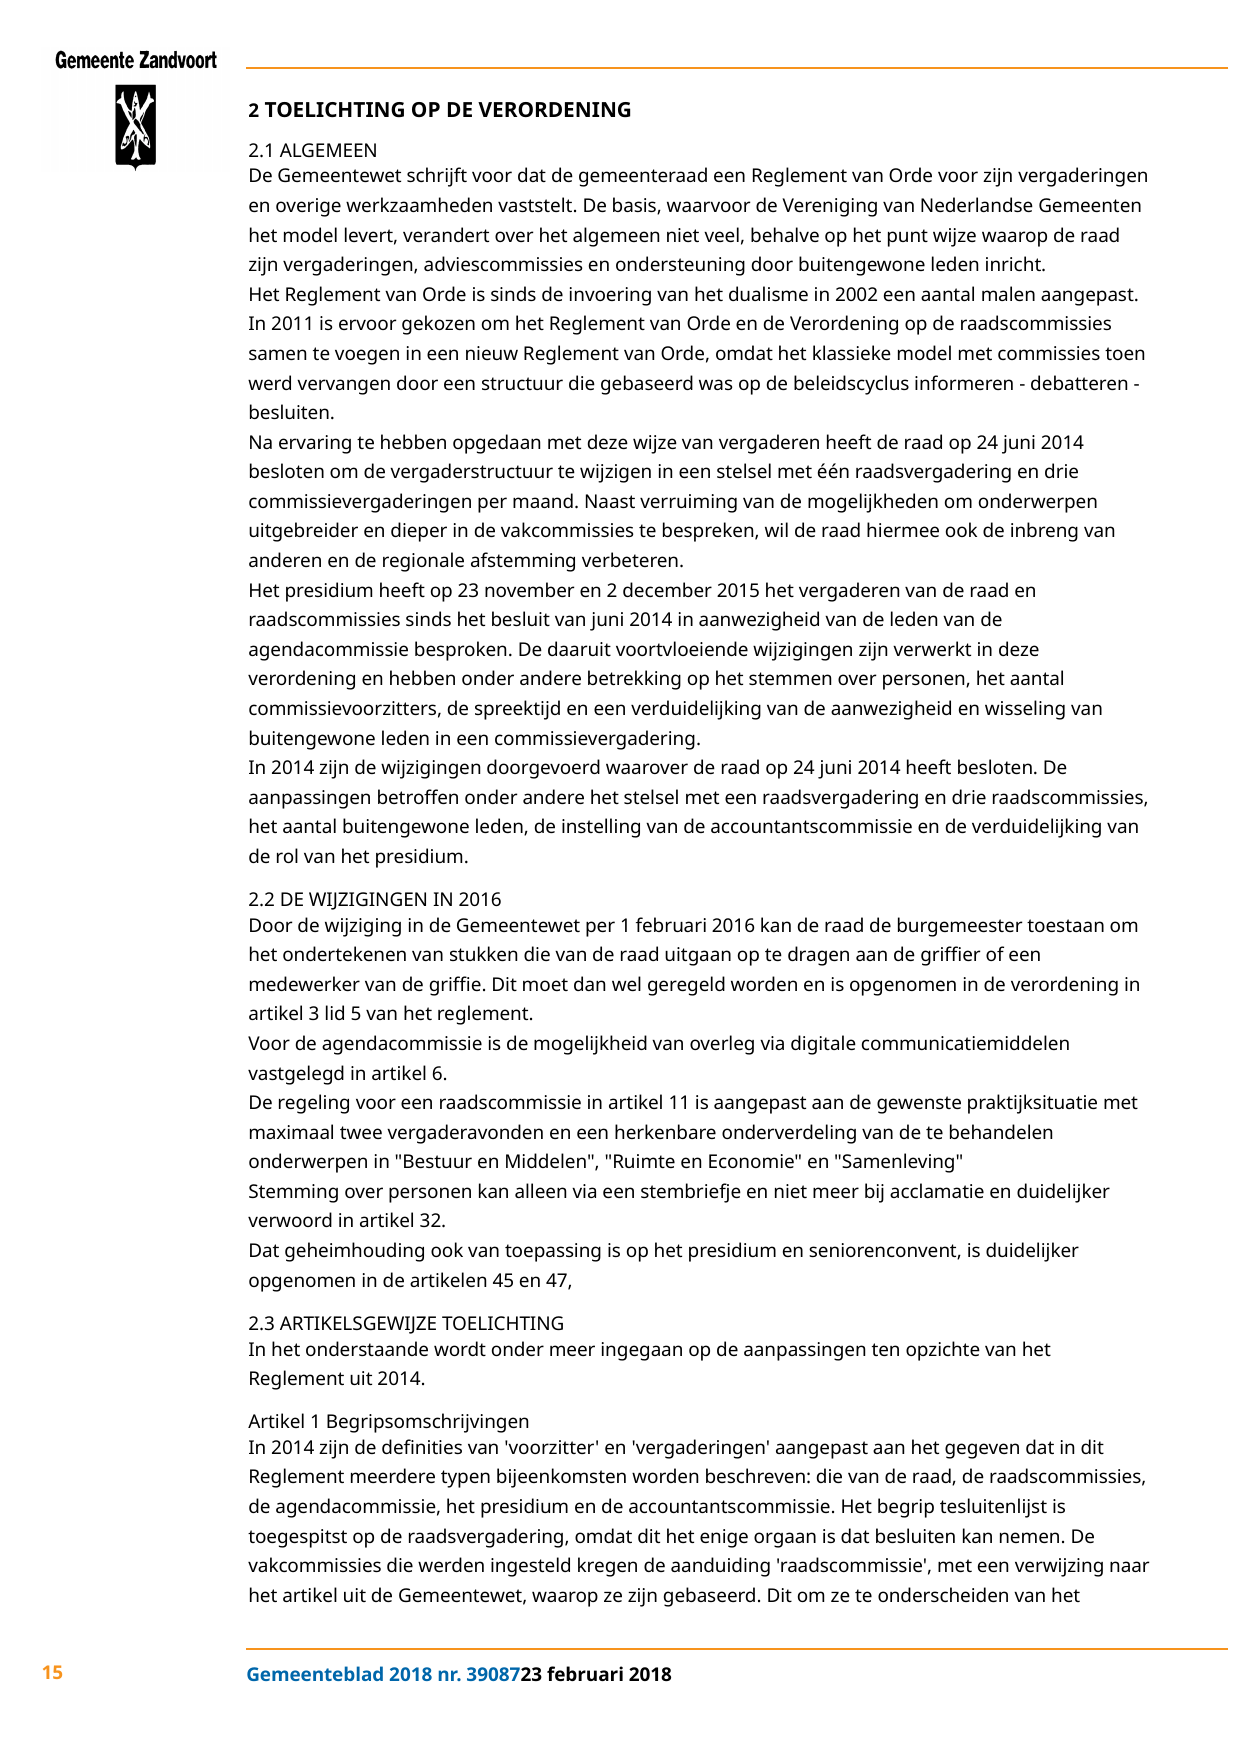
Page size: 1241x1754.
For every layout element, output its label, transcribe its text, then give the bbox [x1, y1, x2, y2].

text In 2014 zijn de wijzigingen doorgevoerd waarover de raad op 24 juni 2014 heeft besloten. De aanpassingen betroffen onder andere het stelsel met een raadsvergadering en drie raadscommissies, het aantal buitengewone leden, de instelling van de accountantscommissie en de verduidelijking van de rol van het presidium. [248, 754, 1152, 869]
picture [41, 47, 231, 172]
text 2.2 DE WIJZIGINGEN IN 2016 [248, 886, 1152, 912]
text Stemming over personen kan alleen via een stembriefje en niet meer bij acclamatie en duidelijker verwoord in artikel 32. [248, 1178, 1152, 1233]
text Het presidium heeft op 23 november en 2 december 2015 het vergaderen van de raad en raadscommissies sinds het besluit van juni 2014 in aanwezigheid van de leden van de agendacommissie besproken. De daaruit voortvloeiende wijzigingen zijn verwerkt in deze verordening en hebben onder andere betrekking op het stemmen over personen, het aantal commissievoorzitters, de spreektijd en een verduidelijking van de aanwezigheid en wisseling van buitengewone leden in een commissievergadering. [248, 577, 1152, 750]
text In het onderstaande wordt onder meer ingegaan op de aanpassingen ten opzichte van het Reglement uit 2014. [248, 1336, 1152, 1391]
text Voor de agendacommissie is de mogelijkheid van overleg via digitale communicatiemiddelen vastgelegd in artikel 6. [248, 1030, 1152, 1086]
text De Gemeentewet schrijft voor dat de gemeenteraad een Reglement van Orde voor zijn vergaderingen en overige werkzaamheden vaststelt. De basis, waarvoor de Vereniging van Nederlandse Gemeenten het model levert, verandert over het algemeen niet veel, behalve op het punt wijze waarop de raad zijn vergaderingen, adviescommissies en ondersteuning door buitengewone leden inricht. [248, 163, 1152, 277]
text Artikel 1 Begripsomschrijvingen [248, 1408, 1152, 1434]
text Na ervaring te hebben opgedaan met deze wijze van vergaderen heeft de raad op 24 juni 2014 besloten om de vergaderstructuur te wijzigen in een stelsel met één raadsvergadering en drie commissievergaderingen per maand. Naast verruiming van de mogelijkheden om onderwerpen uitgebreider en dieper in de vakcommissies te bespreken, wil de raad hiermee ook de inbreng van anderen en de regionale afstemming verbeteren. [248, 429, 1152, 573]
text Dat geheimhouding ook van toepassing is op het presidium en seniorenconvent, is duidelijker opgenomen in de artikelen 45 en 47, [248, 1237, 1152, 1293]
text Het Reglement van Orde is sinds de invoering van het dualisme in 2002 een aantal malen aangepast. In 2011 is ervoor gekozen om het Reglement van Orde en de Verordening op de raadscommissies samen te voegen in een nieuw Reglement van Orde, omdat het klassieke model met commissies toen werd vervangen door een structuur die gebaseerd was op de beleidscyclus informeren - debatteren - besluiten. [248, 281, 1152, 425]
text In 2014 zijn de definities van 'voorzitter' en 'vergaderingen' aangepast aan het gegeven dat in dit Reglement meerdere typen bijeenkomsten worden beschreven: die van de raad, de raadscommissies, de agendacommissie, het presidium en de accountantscommissie. Het begrip tesluitenlijst is toegespitst op de raadsvergadering, omdat dit het enige orgaan is dat besluiten kan nemen. De vakcommissies die werden ingesteld kregen de aanduiding 'raadscommissie', met een verwijzing naar het artikel uit de Gemeentewet, waarop ze zijn gebaseerd. Dit om ze te onderscheiden van het [248, 1434, 1152, 1608]
text Door de wijziging in de Gemeentewet per 1 februari 2016 kan de raad de burgemeester toestaan om het ondertekenen van stukken die van de raad uitgaan op te dragen aan de griffier of een medewerker van de griffie. Dit moet dan wel geregeld worden en is opgenomen in de verordening in artikel 3 lid 5 van het reglement. [248, 912, 1152, 1026]
text 2 TOELICHTING OP DE VERORDENING [248, 95, 1152, 123]
text De regeling voor een raadscommissie in artikel 11 is aangepast aan de gewenste praktijksituatie met maximaal twee vergaderavonden en een herkenbare onderverdeling van de te behandelen onderwerpen in "Bestuur en Middelen", "Ruimte en Economie" en "Samenleving" [248, 1089, 1152, 1174]
text 2.1 ALGEMEEN [248, 137, 1152, 163]
text 2.3 ARTIKELSGEWIJZE TOELICHTING [248, 1310, 1152, 1336]
